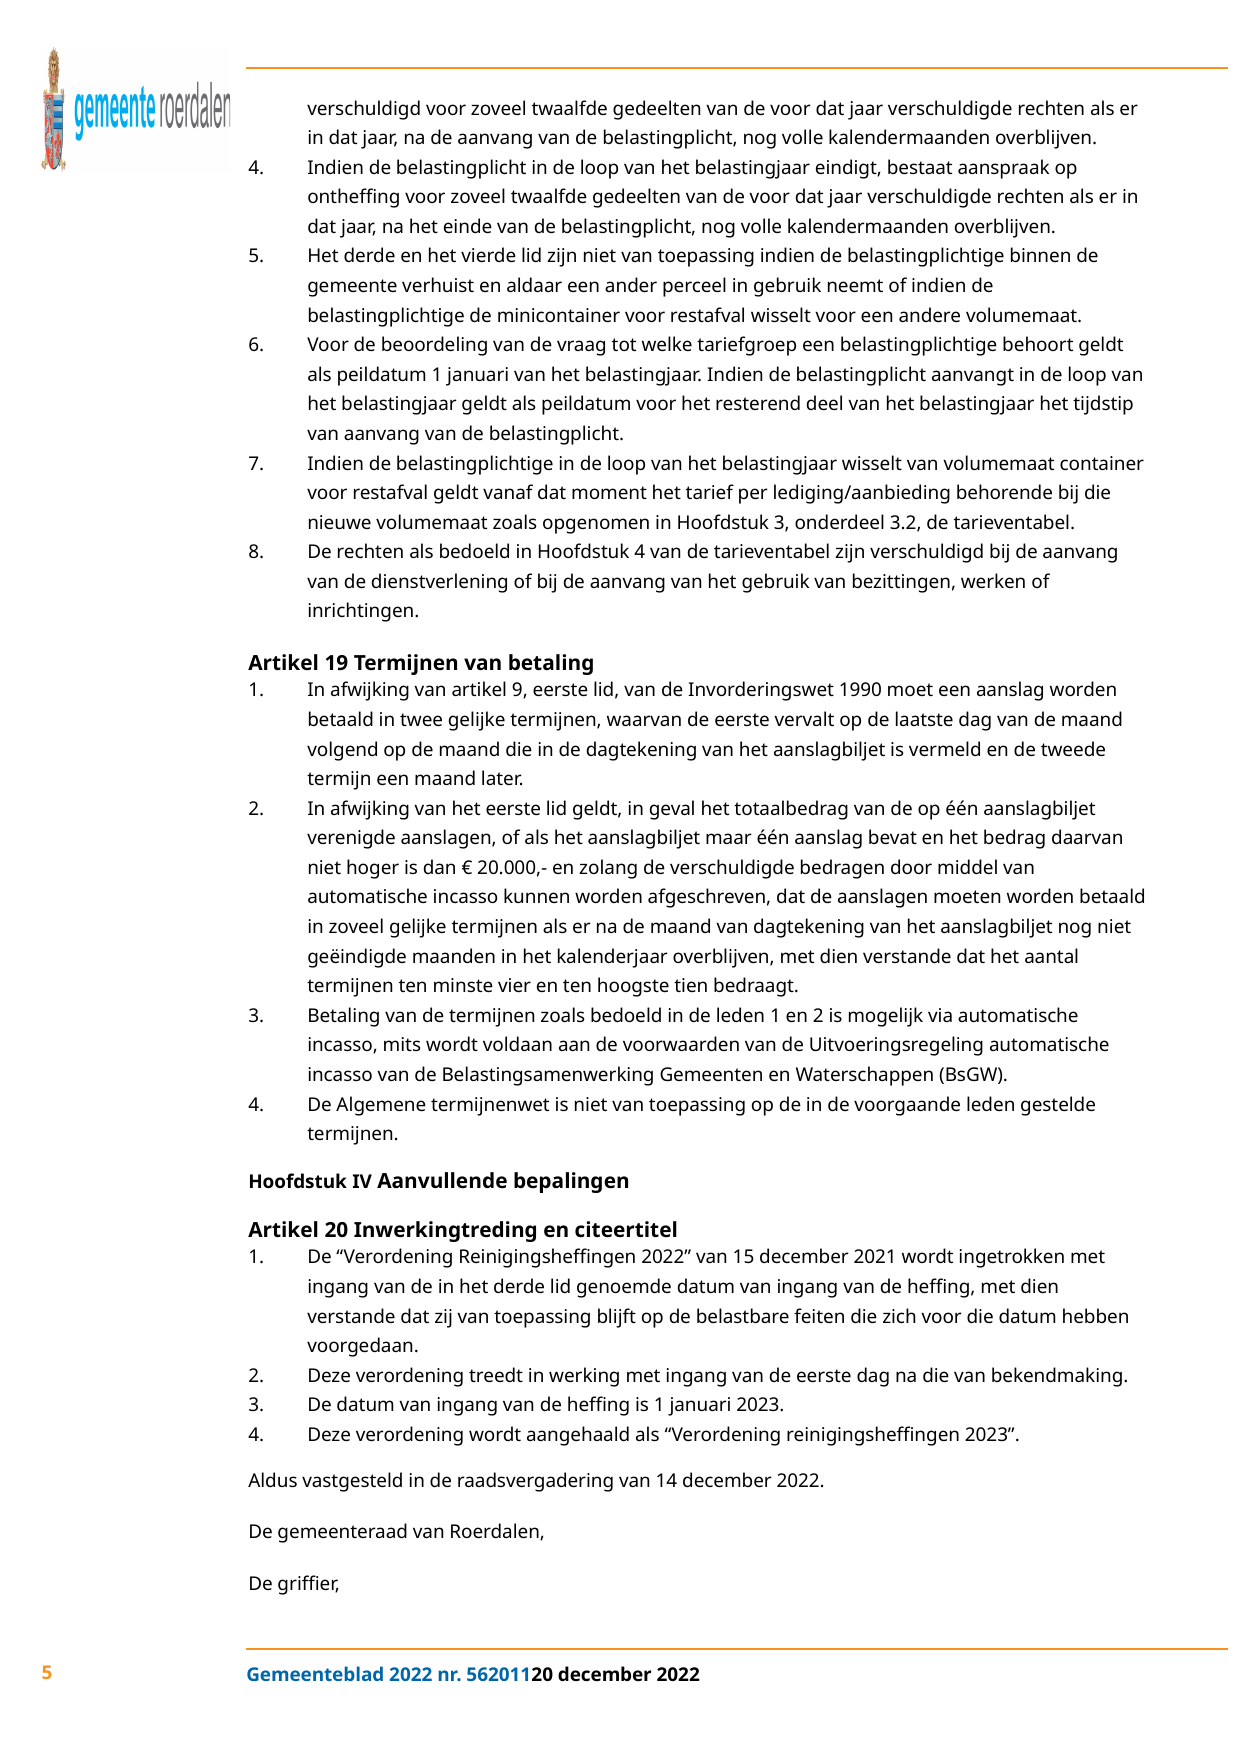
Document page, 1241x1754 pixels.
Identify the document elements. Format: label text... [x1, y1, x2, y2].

list Indien de belastingplichtige in de loop van het belastingjaar wisselt van volumemaat container voor restafval geldt vanaf dat moment het tarief per lediging/aanbieding behorende bij die nieuwe volumemaat zoals opgenomen in Hoofdstuk 3, onderdeel 3.2, de tarieventabel. [248, 450, 1152, 535]
list Deze verordening treedt in werking met ingang van de eerste dag na die van bekendmaking. [248, 1362, 1152, 1388]
list Indien de belastingplicht in de loop van het belastingjaar eindigt, bestaat aanspraak op ontheffing voor zoveel twaalfde gedeelten van de voor dat jaar verschuldigde rechten als er in dat jaar, na het einde van de belastingplicht, nog volle kalendermaanden overblijven. [248, 154, 1152, 239]
text De griffier, [248, 1570, 1152, 1595]
text Aldus vastgesteld in de raadsvergadering van 14 december 2022. [248, 1467, 1152, 1492]
list De datum van ingang van de heffing is 1 januari 2023. [248, 1392, 1152, 1417]
list In afwijking van artikel 9, eerste lid, van de Invorderingswet 1990 moet een aanslag worden betaald in twee gelijke termijnen, waarvan de eerste vervalt op de laatste dag van de maand volgend op de maand die in de dagtekening van het aanslagbiljet is vermeld en de tweede termijn een maand later. [248, 677, 1152, 791]
text Hoofdstuk IV Aanvullende bepalingen [248, 1166, 1152, 1194]
list De Algemene termijnenwet is niet van toepassing op de in de voorgaande leden gestelde termijnen. [248, 1091, 1152, 1146]
list verschuldigd voor zoveel twaalfde gedeelten van de voor dat jaar verschuldigde rechten als er in dat jaar, na de aanvang van de belastingplicht, nog volle kalendermaanden overblijven. [248, 95, 1152, 150]
list In afwijking van het eerste lid geldt, in geval het totaalbedrag van de op één aanslagbiljet verenigde aanslagen, of als het aanslagbiljet maar één aanslag bevat en het bedrag daarvan niet hoger is dan € 20.000,- en zolang de verschuldigde bedragen door middel van automatische incasso kunnen worden afgeschreven, dat de aanslagen moeten worden betaald in zoveel gelijke termijnen als er na de maand van dagtekening van het aanslagbiljet nog niet geëindigde maanden in het kalenderjaar overblijven, met dien verstande dat het aantal termijnen ten minste vier en ten hoogste tien bedraagt. [248, 795, 1152, 998]
text Artikel 20 Inwerkingtreding en citeertitel [248, 1215, 1152, 1244]
text Artikel 19 Termijnen van betaling [248, 648, 1152, 677]
list De rechten als bedoeld in Hoofdstuk 4 van de tarieventabel zijn verschuldigd bij de aanvang van de dienstverlening of bij de aanvang van het gebruik van bezittingen, werken of inrichtingen. [248, 538, 1152, 623]
list Betaling van de termijnen zoals bedoeld in de leden 1 en 2 is mogelijk via automatische incasso, mits wordt voldaan aan de voorwaarden van de Uitvoeringsregeling automatische incasso van de Belastingsamenwerking Gemeenten en Waterschappen (BsGW). [248, 1002, 1152, 1087]
picture [41, 47, 231, 172]
list De “Verordening Reinigingsheffingen 2022” van 15 december 2021 wordt ingetrokken met ingang van de in het derde lid genoemde datum van ingang van de heffing, met dien verstande dat zij van toepassing blijft op de belastbare feiten die zich voor die datum hebben voorgedaan. [248, 1244, 1152, 1358]
list Voor de beoordeling van de vraag tot welke tariefgroep een belastingplichtige behoort geldt als peildatum 1 januari van het belastingjaar. Indien de belastingplicht aanvangt in de loop van het belastingjaar geldt als peildatum voor het resterend deel van het belastingjaar het tijdstip van aanvang van de belastingplicht. [248, 331, 1152, 446]
list Het derde en het vierde lid zijn niet van toepassing indien de belastingplichtige binnen de gemeente verhuist en aldaar een ander perceel in gebruik neemt of indien de belastingplichtige de minicontainer voor restafval wisselt voor een andere volumemaat. [248, 243, 1152, 328]
text De gemeenteraad van Roerdalen, [248, 1518, 1152, 1544]
list Deze verordening wordt aangehaald als “Verordening reinigingsheffingen 2023”. [248, 1421, 1152, 1447]
